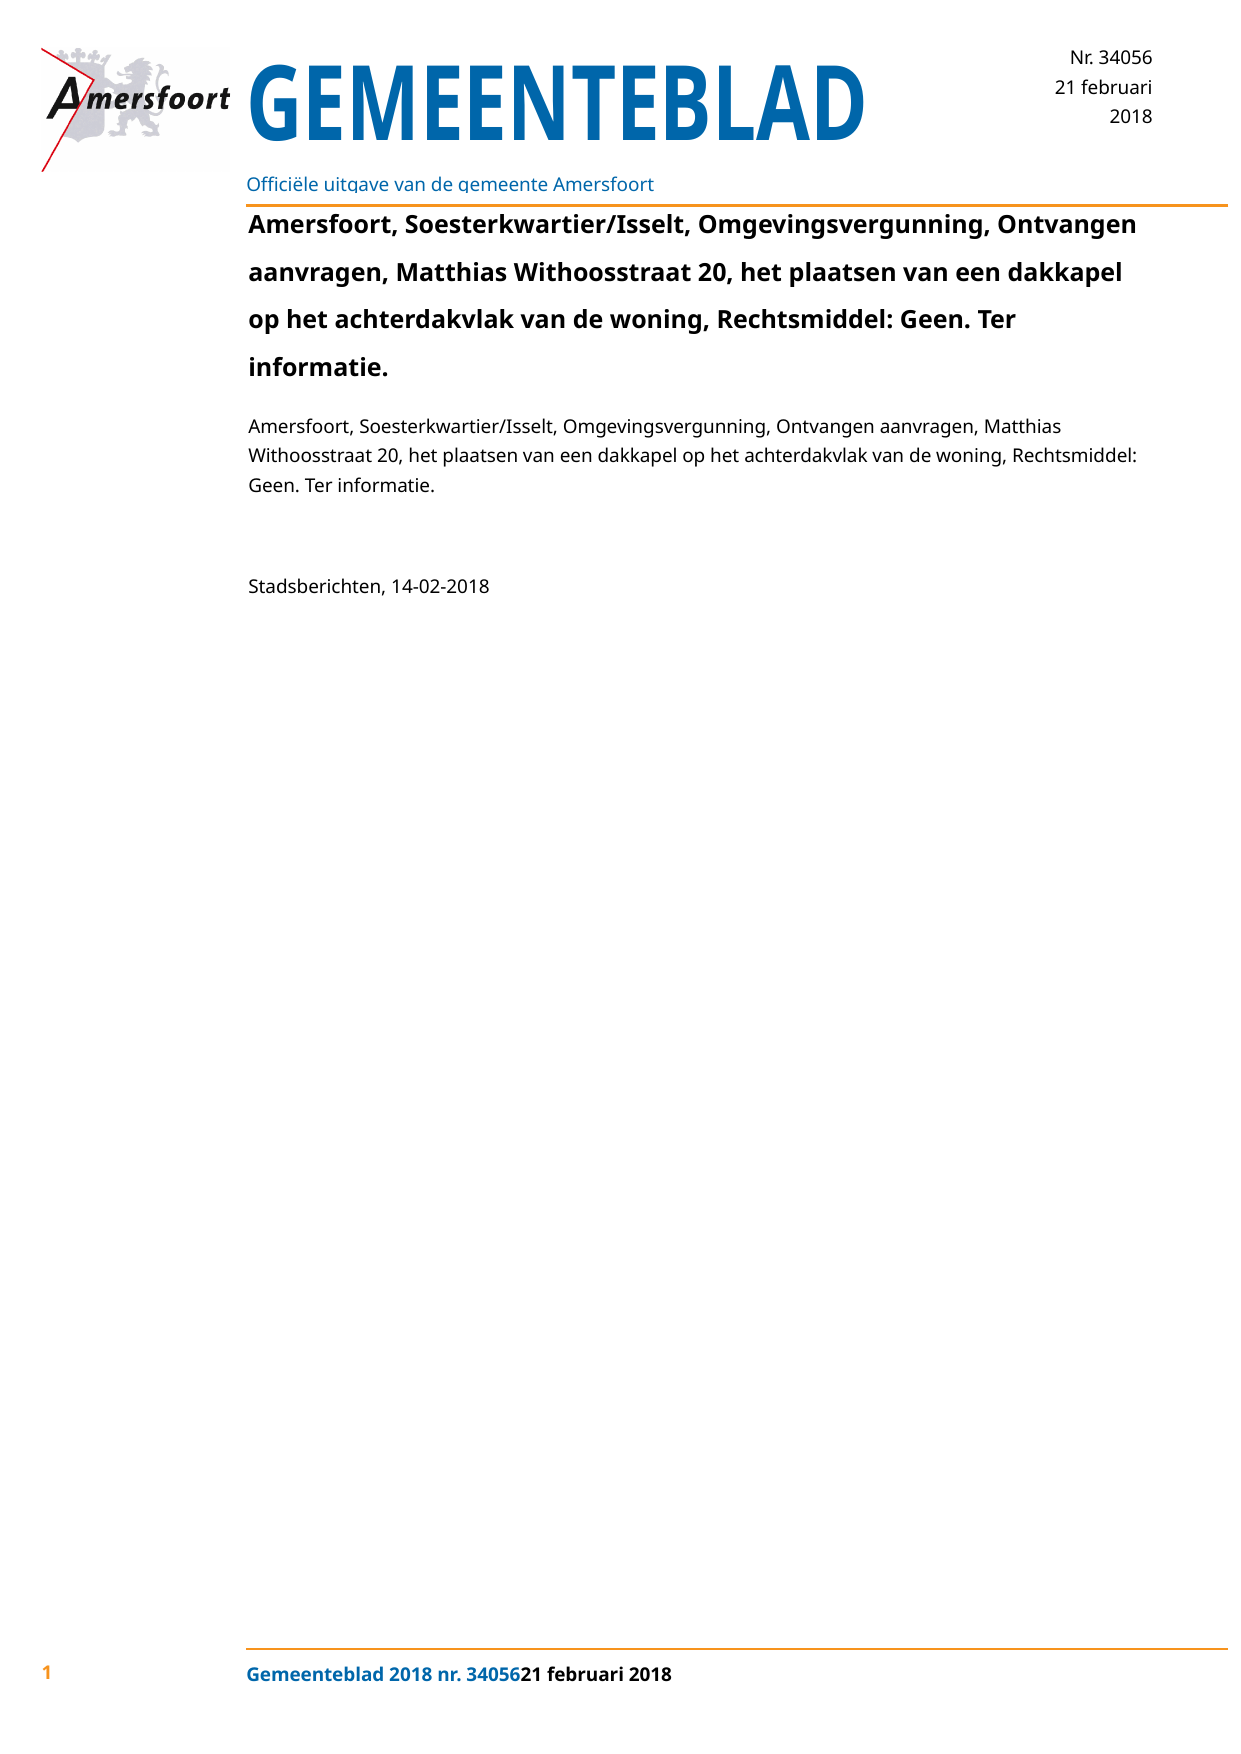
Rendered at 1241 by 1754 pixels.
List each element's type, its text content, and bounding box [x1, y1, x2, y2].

text Stadsberichten, 14-02-2018 [248, 573, 1152, 599]
text Amersfoort, Soesterkwartier/Isselt, Omgevingsvergunning, Ontvangen aanvragen, Matthias Withoosstraat 20, het plaatsen van een dakkapel op het achterdakvlak van de woning, Rechtsmiddel: Geen. Ter informatie. [248, 413, 1152, 498]
text Amersfoort, Soesterkwartier/Isselt, Omgevingsvergunning, Ontvangen aanvragen, Matthias Withoosstraat 20, het plaatsen van een dakkapel op het achterdakvlak van de woning, Rechtsmiddel: Geen. Ter informatie. [248, 207, 1152, 384]
picture [41, 47, 231, 172]
